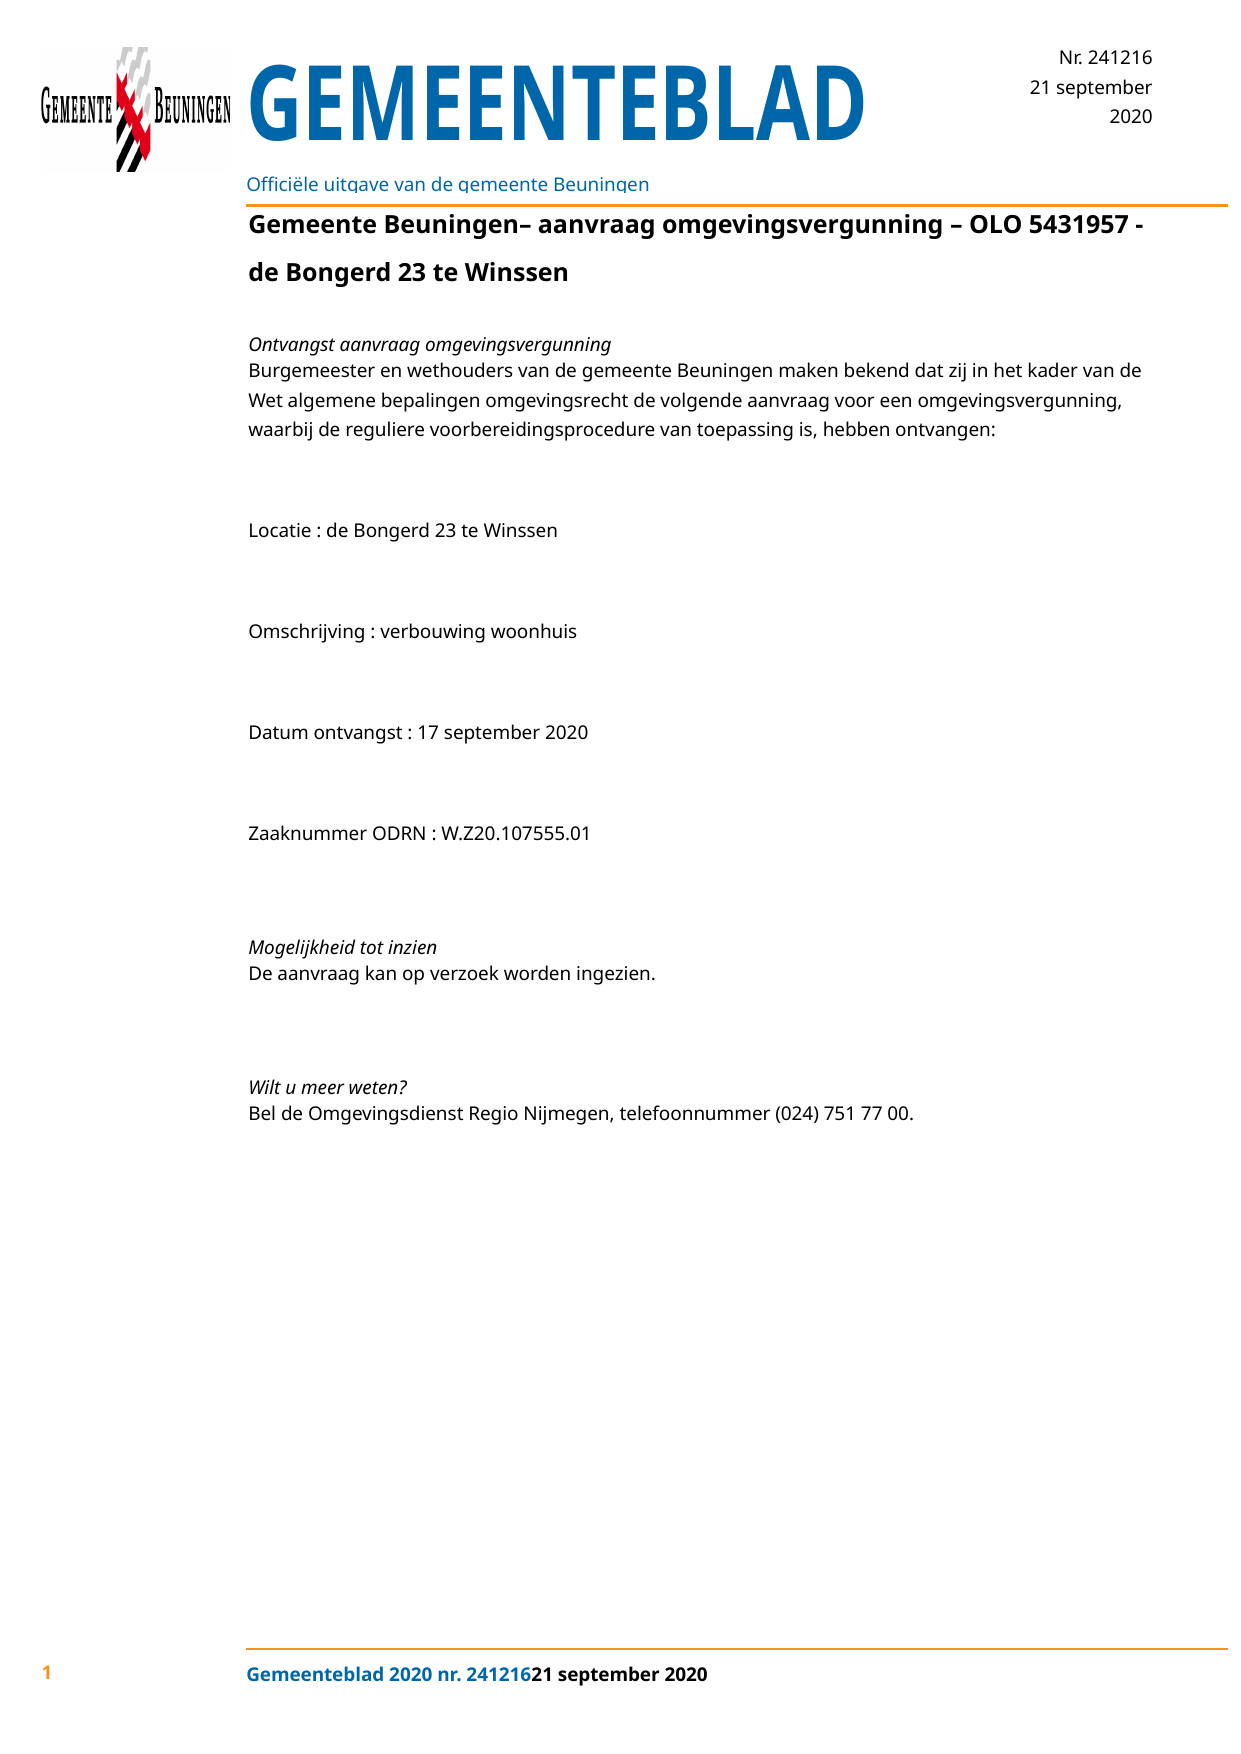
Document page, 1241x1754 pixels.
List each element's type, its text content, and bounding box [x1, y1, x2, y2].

text Bel de Omgevingsdienst Regio Nijmegen, telefoonnummer (024) 751 77 00. [248, 1100, 1152, 1126]
text Locatie : de Bongerd 23 te Winssen [248, 517, 1152, 543]
text Burgemeester en wethouders van de gemeente Beuningen maken bekend dat zij in het kader van de Wet algemene bepalingen omgevingsrecht de volgende aanvraag voor een omgevingsvergunning, waarbij de reguliere voorbereidingsprocedure van toepassing is, hebben ontvangen: [248, 357, 1152, 442]
text Omschrijving : verbouwing woonhuis [248, 618, 1152, 644]
picture [41, 47, 231, 172]
text De aanvraag kan op verzoek worden ingezien. [248, 960, 1152, 986]
text Ontvangst aanvraag omgevingsvergunning [248, 331, 1152, 357]
text Wilt u meer weten? [248, 1074, 1152, 1100]
text Zaaknummer ODRN : W.Z20.107555.01 [248, 820, 1152, 845]
text Datum ontvangst : 17 september 2020 [248, 719, 1152, 744]
text Gemeente Beuningen– aanvraag omgevingsvergunning – OLO 5431957 - de Bongerd 23 te Winssen [248, 207, 1152, 288]
text Mogelijkheid tot inzien [248, 934, 1152, 960]
